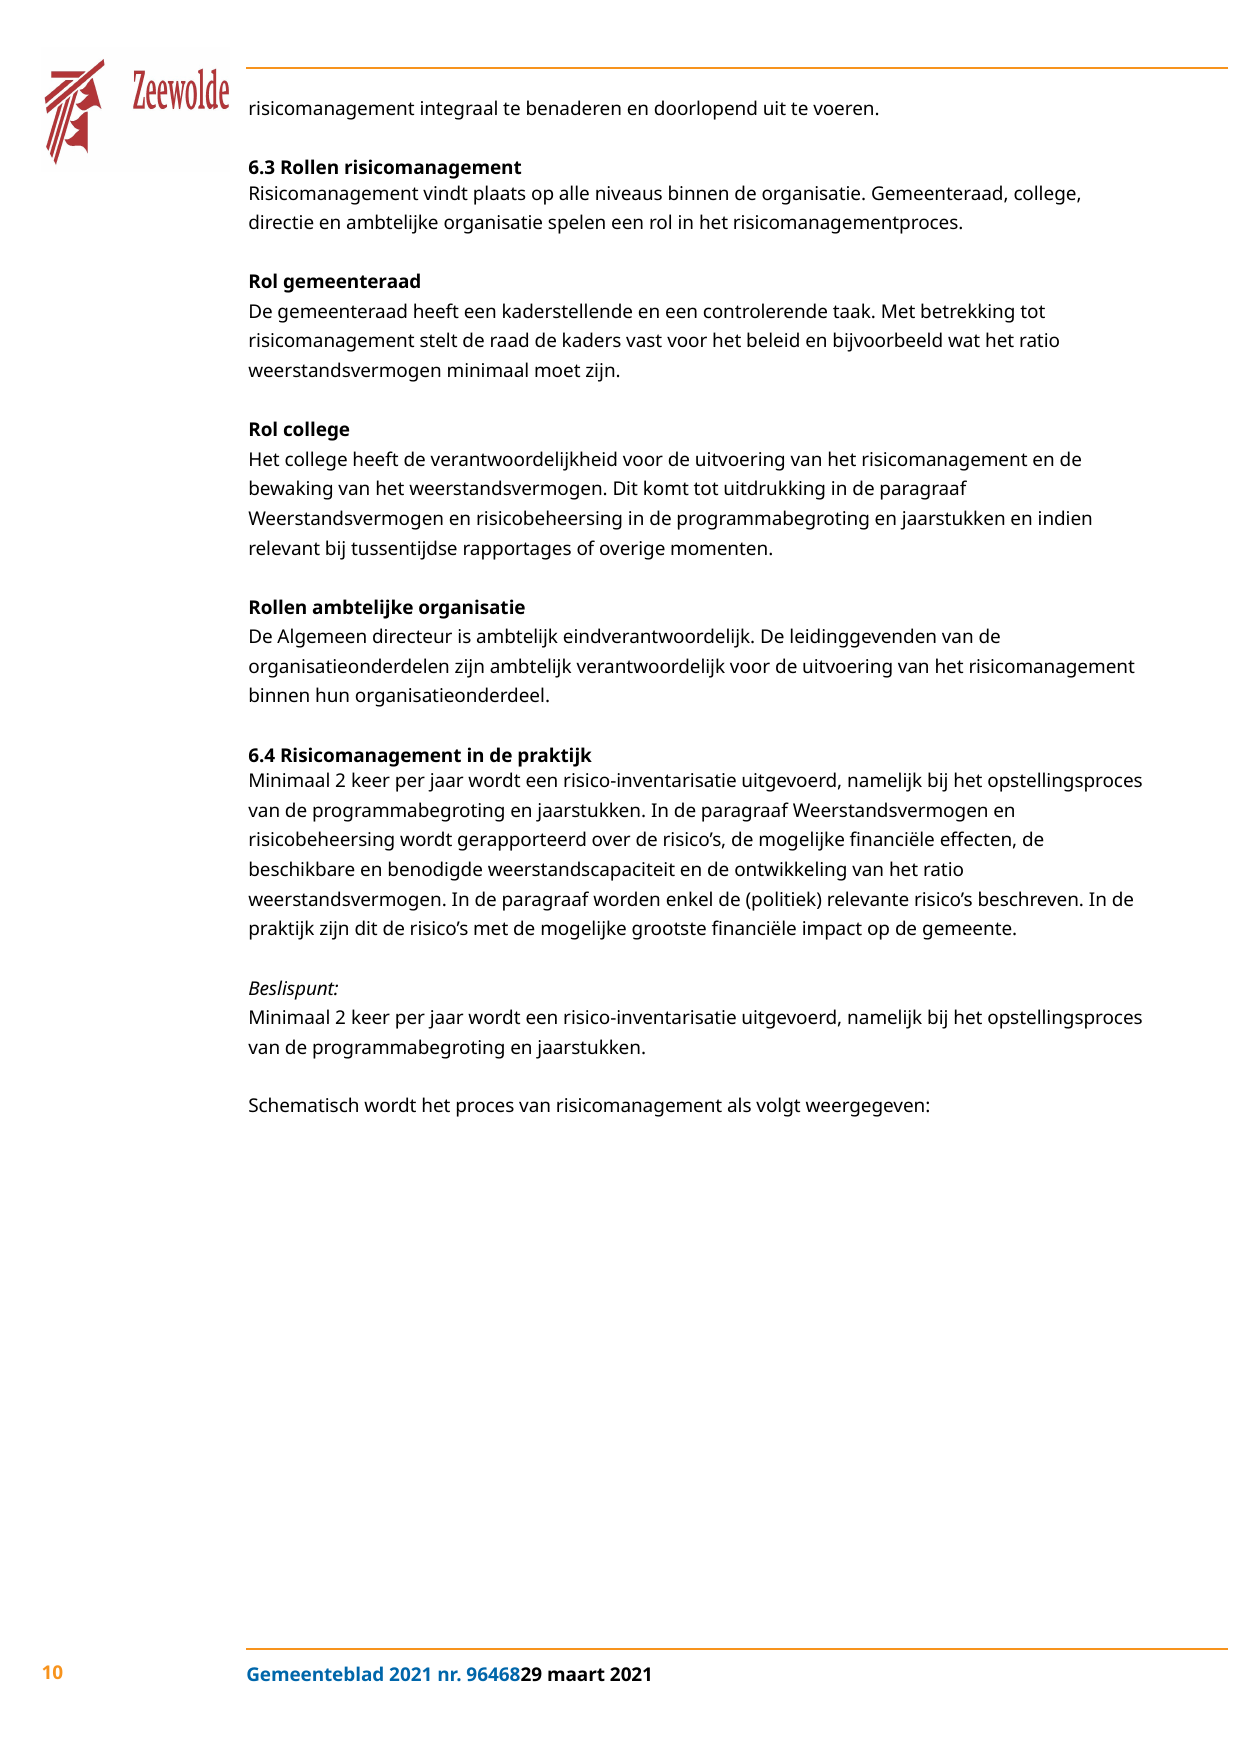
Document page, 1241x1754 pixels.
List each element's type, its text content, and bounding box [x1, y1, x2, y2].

text 6.4 Risicomanagement in de praktijk [248, 742, 1152, 767]
text Het college heeft de verantwoordelijkheid voor de uitvoering van het risicomanagement en de bewaking van het weerstandsvermogen. Dit komt tot uitdrukking in de paragraaf Weerstandsvermogen en risicobeheersing in de programmabegroting en jaarstukken en indien relevant bij tussentijdse rapportages of overige momenten. [248, 446, 1152, 560]
text Rollen ambtelijke organisatie [248, 594, 1152, 619]
text 6.3 Rollen risicomanagement [248, 154, 1152, 180]
text Rol college [248, 416, 1152, 442]
text Rol gemeenteraad [248, 268, 1152, 294]
text Minimaal 2 keer per jaar wordt een risico-inventarisatie uitgevoerd, namelijk bij het opstellingsproces van de programmabegroting en jaarstukken. In de paragraaf Weerstandsvermogen en risicobeheersing wordt gerapporteerd over de risico’s, de mogelijke financiële effecten, de beschikbare en benodigde weerstandscapaciteit en de ontwikkeling van het ratio weerstandsvermogen. In de paragraaf worden enkel de (politiek) relevante risico’s beschreven. In de praktijk zijn dit de risico’s met de mogelijke grootste financiële impact op de gemeente. [248, 767, 1152, 941]
text risicomanagement integraal te benaderen en doorlopend uit te voeren. [248, 95, 1152, 121]
text De gemeenteraad heeft een kaderstellende en een controlerende taak. Met betrekking tot risicomanagement stelt de raad de kaders vast voor het beleid en bijvoorbeeld wat het ratio weerstandsvermogen minimaal moet zijn. [248, 298, 1152, 383]
picture [41, 47, 231, 172]
text Risicomanagement vindt plaats op alle niveaus binnen de organisatie. Gemeenteraad, college, directie en ambtelijke organisatie spelen een rol in het risicomanagementproces. [248, 180, 1152, 235]
text Schematisch wordt het proces van risicomanagement als volgt weergegeven: [248, 1092, 1152, 1118]
text De Algemeen directeur is ambtelijk eindverantwoordelijk. De leidinggevenden van de organisatieonderdelen zijn ambtelijk verantwoordelijk voor de uitvoering van het risicomanagement binnen hun organisatieonderdeel. [248, 623, 1152, 708]
table_header Beslispunt: Minimaal 2 keer per jaar wordt een risico-inventarisatie uitgevoerd, namelijk bij het opstellingsproces van de programmabegroting en jaarstukken. [248, 975, 1152, 1059]
